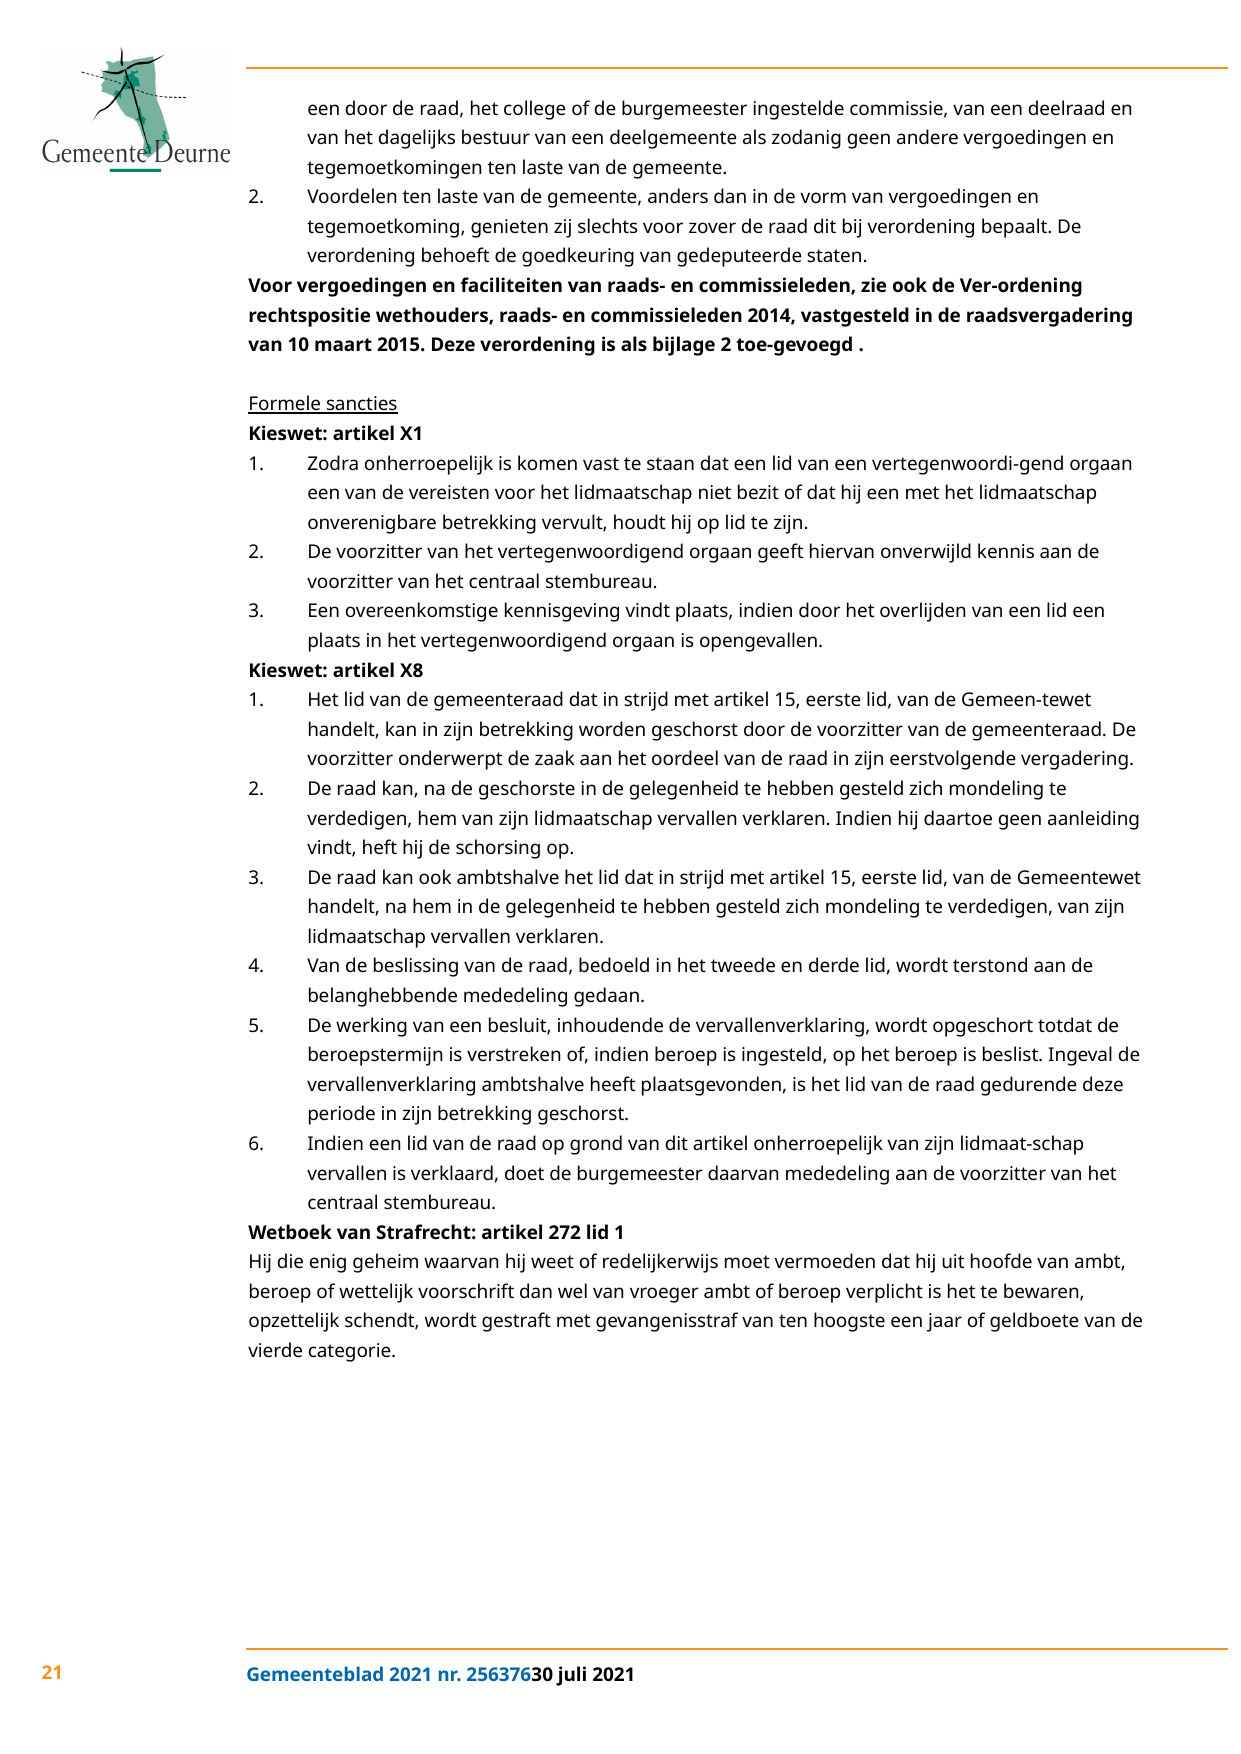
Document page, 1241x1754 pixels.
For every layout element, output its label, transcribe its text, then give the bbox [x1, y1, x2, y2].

text Kieswet: artikel X1 [248, 420, 1152, 446]
list een door de raad, het college of de burgemeester ingestelde commissie, van een deelraad en van het dagelijks bestuur van een deelgemeente als zodanig geen andere vergoedingen en tegemoetkomingen ten laste van de gemeente. [248, 95, 1152, 180]
list Het lid van de gemeenteraad dat in strijd met artikel 15, eerste lid, van de Gemeen-tewet handelt, kan in zijn betrekking worden geschorst door de voorzitter van de gemeenteraad. De voorzitter onderwerpt de zaak aan het oordeel van de raad in zijn eerstvolgende vergadering. [248, 686, 1152, 771]
text Formele sancties [248, 391, 1152, 416]
list Zodra onherroepelijk is komen vast te staan dat een lid van een vertegenwoordi-gend orgaan een van de vereisten voor het lidmaatschap niet bezit of dat hij een met het lidmaatschap onverenigbare betrekking vervult, houdt hij op lid te zijn. [248, 450, 1152, 535]
text Voor vergoedingen en faciliteiten van raads- en commissieleden, zie ook de Ver-ordening rechtspositie wethouders, raads- en commissieleden 2014, vastgesteld in de raadsvergadering van 10 maart 2015. Deze verordening is als bijlage 2 toe-gevoegd . [248, 272, 1152, 357]
list Van de beslissing van de raad, bedoeld in het tweede en derde lid, wordt terstond aan de belanghebbende mededeling gedaan. [248, 953, 1152, 1008]
list De raad kan, na de geschorste in de gelegenheid te hebben gesteld zich mondeling te verdedigen, hem van zijn lidmaatschap vervallen verklaren. Indien hij daartoe geen aanleiding vindt, heft hij de schorsing op. [248, 775, 1152, 860]
text Kieswet: artikel X8 [248, 657, 1152, 683]
list Indien een lid van de raad op grond van dit artikel onherroepelijk van zijn lidmaat-schap vervallen is verklaard, doet de burgemeester daarvan mededeling aan de voorzitter van het centraal stembureau. [248, 1130, 1152, 1215]
list Een overeenkomstige kennisgeving vindt plaats, indien door het overlijden van een lid een plaats in het vertegenwoordigend orgaan is opengevallen. [248, 598, 1152, 653]
list De werking van een besluit, inhoudende de vervallenverklaring, wordt opgeschort totdat de beroepstermijn is verstreken of, indien beroep is ingesteld, op het beroep is beslist. Ingeval de vervallenverklaring ambtshalve heeft plaatsgevonden, is het lid van de raad gedurende deze periode in zijn betrekking geschorst. [248, 1012, 1152, 1126]
text Wetboek van Strafrecht: artikel 272 lid 1 [248, 1219, 1152, 1245]
text Hij die enig geheim waarvan hij weet of redelijkerwijs moet vermoeden dat hij uit hoofde van ambt, beroep of wettelijk voorschrift dan wel van vroeger ambt of beroep verplicht is het te bewaren, opzettelijk schendt, wordt gestraft met gevangenisstraf van ten hoogste een jaar of geldboete van de vierde categorie. [248, 1248, 1152, 1363]
list De raad kan ook ambtshalve het lid dat in strijd met artikel 15, eerste lid, van de Gemeentewet handelt, na hem in de gelegenheid te hebben gesteld zich mondeling te verdedigen, van zijn lidmaatschap vervallen verklaren. [248, 864, 1152, 949]
list De voorzitter van het vertegenwoordigend orgaan geeft hiervan onverwijld kennis aan de voorzitter van het centraal stembureau. [248, 538, 1152, 594]
list Voordelen ten laste van de gemeente, anders dan in de vorm van vergoedingen en tegemoetkoming, genieten zij slechts voor zover de raad dit bij verordening bepaalt. De verordening behoeft de goedkeuring van gedeputeerde staten. [248, 183, 1152, 268]
picture [41, 47, 231, 172]
